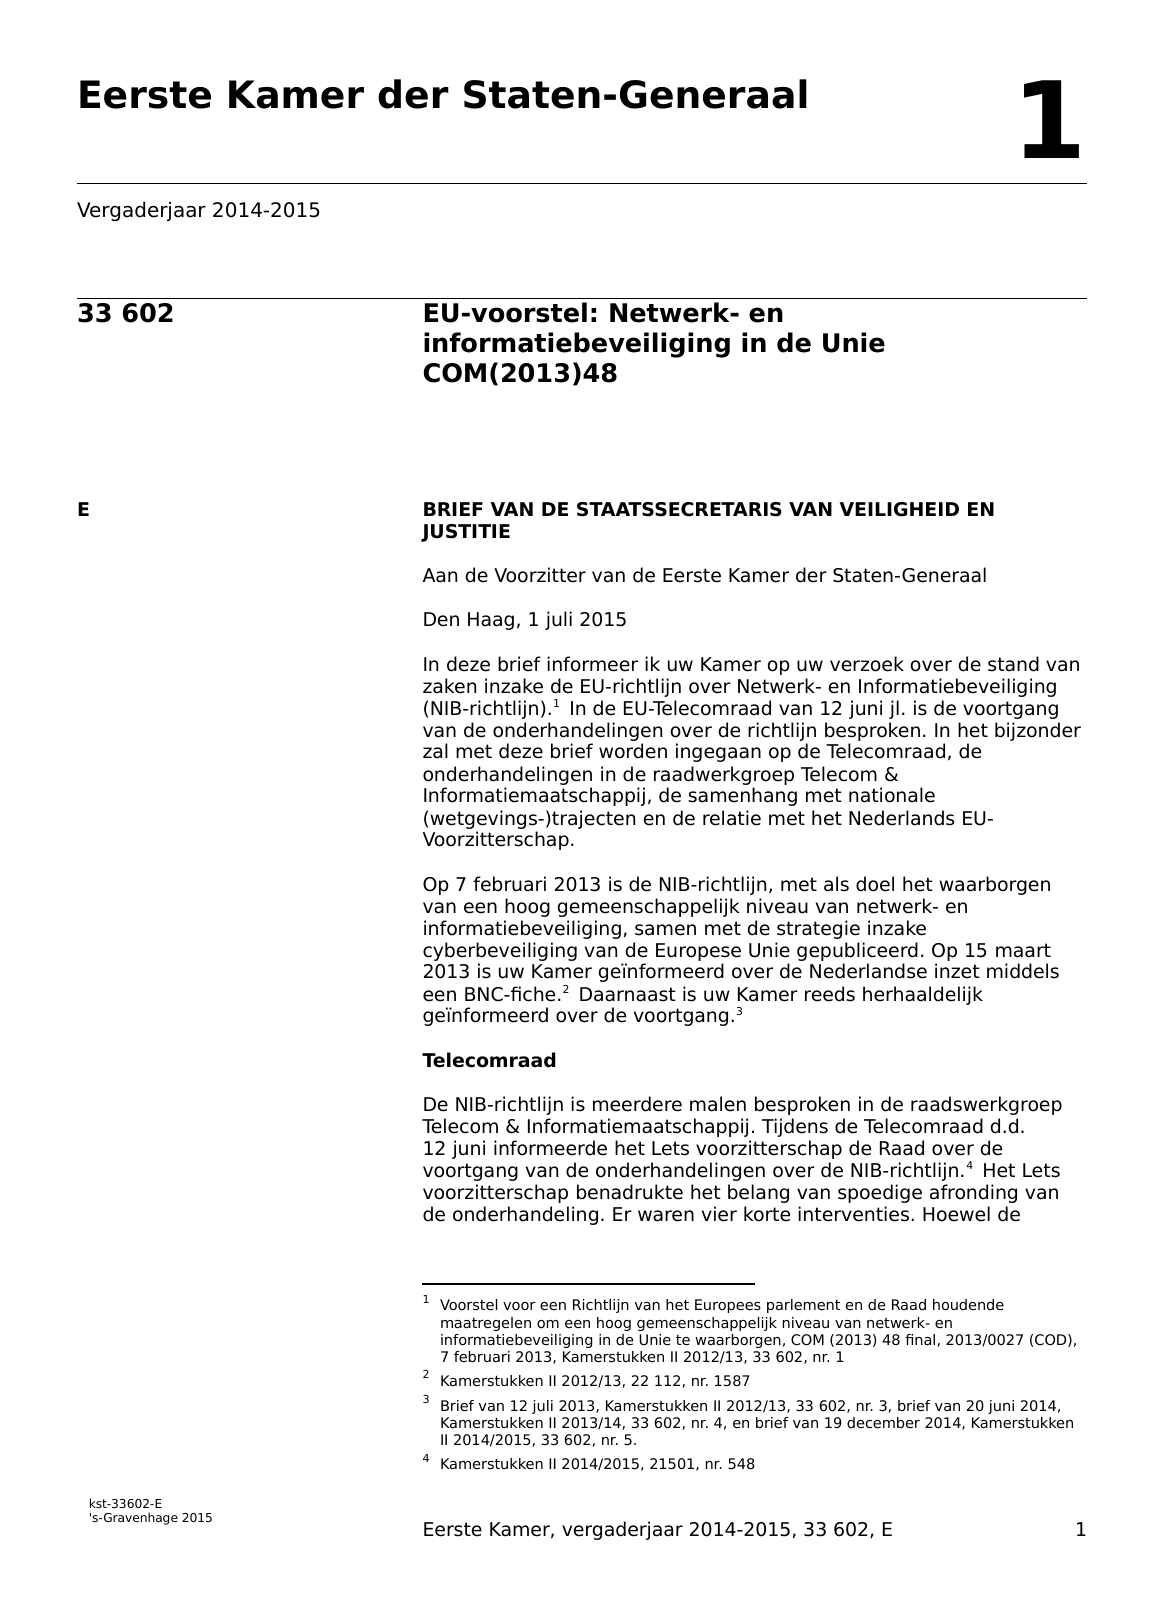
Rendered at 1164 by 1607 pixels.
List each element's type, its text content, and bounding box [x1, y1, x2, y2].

text Voorstel voor een Richtlijn van het Europees parlement en de Raad houdende maatregelen om een hoog gemeenschappelijk niveau van netwerk- en informatiebeveiliging in de Unie te waarborgen, COM (2013) 48 final, 2013/0027 (COD), 7 februari 2013, Kamerstukken II 2012/13, 33 602, nr. 1 [422, 1293, 1087, 1366]
text In deze brief informeer ik uw Kamer op uw verzoek over de stand van zaken inzake de EU-richtlijn over Netwerk- en Informatiebeveiliging (NIB-richtlijn). In de EU-Telecomraad van 12 juni jl. is de voortgang van de onderhandelingen over de richtlijn besproken. In het bijzonder zal met deze brief worden ingegaan op de Telecomraad, de onderhandelingen in de raadwerkgroep Telecom & Informatiemaatschappij, de samenhang met nationale (wetgevings-)trajecten en de relatie met het Nederlands EU-Voorzitterschap. [422, 653, 1087, 851]
text kst-33602-E [88, 1497, 323, 1511]
subtitle E BRIEF VAN DE STAATSSECRETARIS VAN VEILIGHEID EN JUSTITIE [77, 499, 1087, 543]
text Kamerstukken II 2014/2015, 21501, nr. 548 [422, 1452, 1087, 1474]
text Brief van 12 juli 2013, Kamerstukken II 2012/13, 33 602, nr. 3, brief van 20 juni 2014, Kamerstukken II 2013/14, 33 602, nr. 4, en brief van 19 december 2014, Kamerstukken II 2014/2015, 33 602, nr. 5. [422, 1393, 1087, 1449]
subtitle 33 602 EU-voorstel: Netwerk- en informatiebeveiliging in de Unie COM(2013)48 [77, 299, 1087, 388]
table_header 1 [886, 59, 1087, 183]
text Aan de Voorzitter van de Eerste Kamer der Staten-Generaal [422, 565, 1087, 587]
table_header Eerste Kamer der Staten-Generaal [77, 59, 886, 183]
text Op 7 februari 2013 is de NIB-richtlijn, met als doel het waarborgen van een hoog gemeenschappelijk niveau van netwerk- en informatiebeveiliging, samen met de strategie inzake cyberbeveiliging van de Europese Unie gepubliceerd. Op 15 maart 2013 is uw Kamer geïnformeerd over de Nederlandse inzet middels een BNC-fiche. Daarnaast is uw Kamer reeds herhaaldelijk geïnformeerd over de voortgang. [422, 873, 1087, 1027]
table_cell Vergaderjaar 2014-2015 [77, 184, 1087, 298]
text De NIB-richtlijn is meerdere malen besproken in de raadswerkgroep Telecom & Informatiemaatschappij. Tijdens de Telecomraad d.d. 12 juni informeerde het Lets voorzitterschap de Raad over de voortgang van de onderhandelingen over de NIB-richtlijn. Het Lets voorzitterschap benadrukte het belang van spoedige afronding van de onderhandeling. Er waren vier korte interventies. Hoewel de [422, 1094, 1087, 1226]
subtitle Telecomraad [422, 1049, 1087, 1072]
text Den Haag, 1 juli 2015 [422, 609, 1087, 631]
text 's-Gravenhage 2015 [88, 1511, 323, 1525]
text Kamerstukken II 2012/13, 22 112, nr. 1587 [422, 1368, 1087, 1391]
